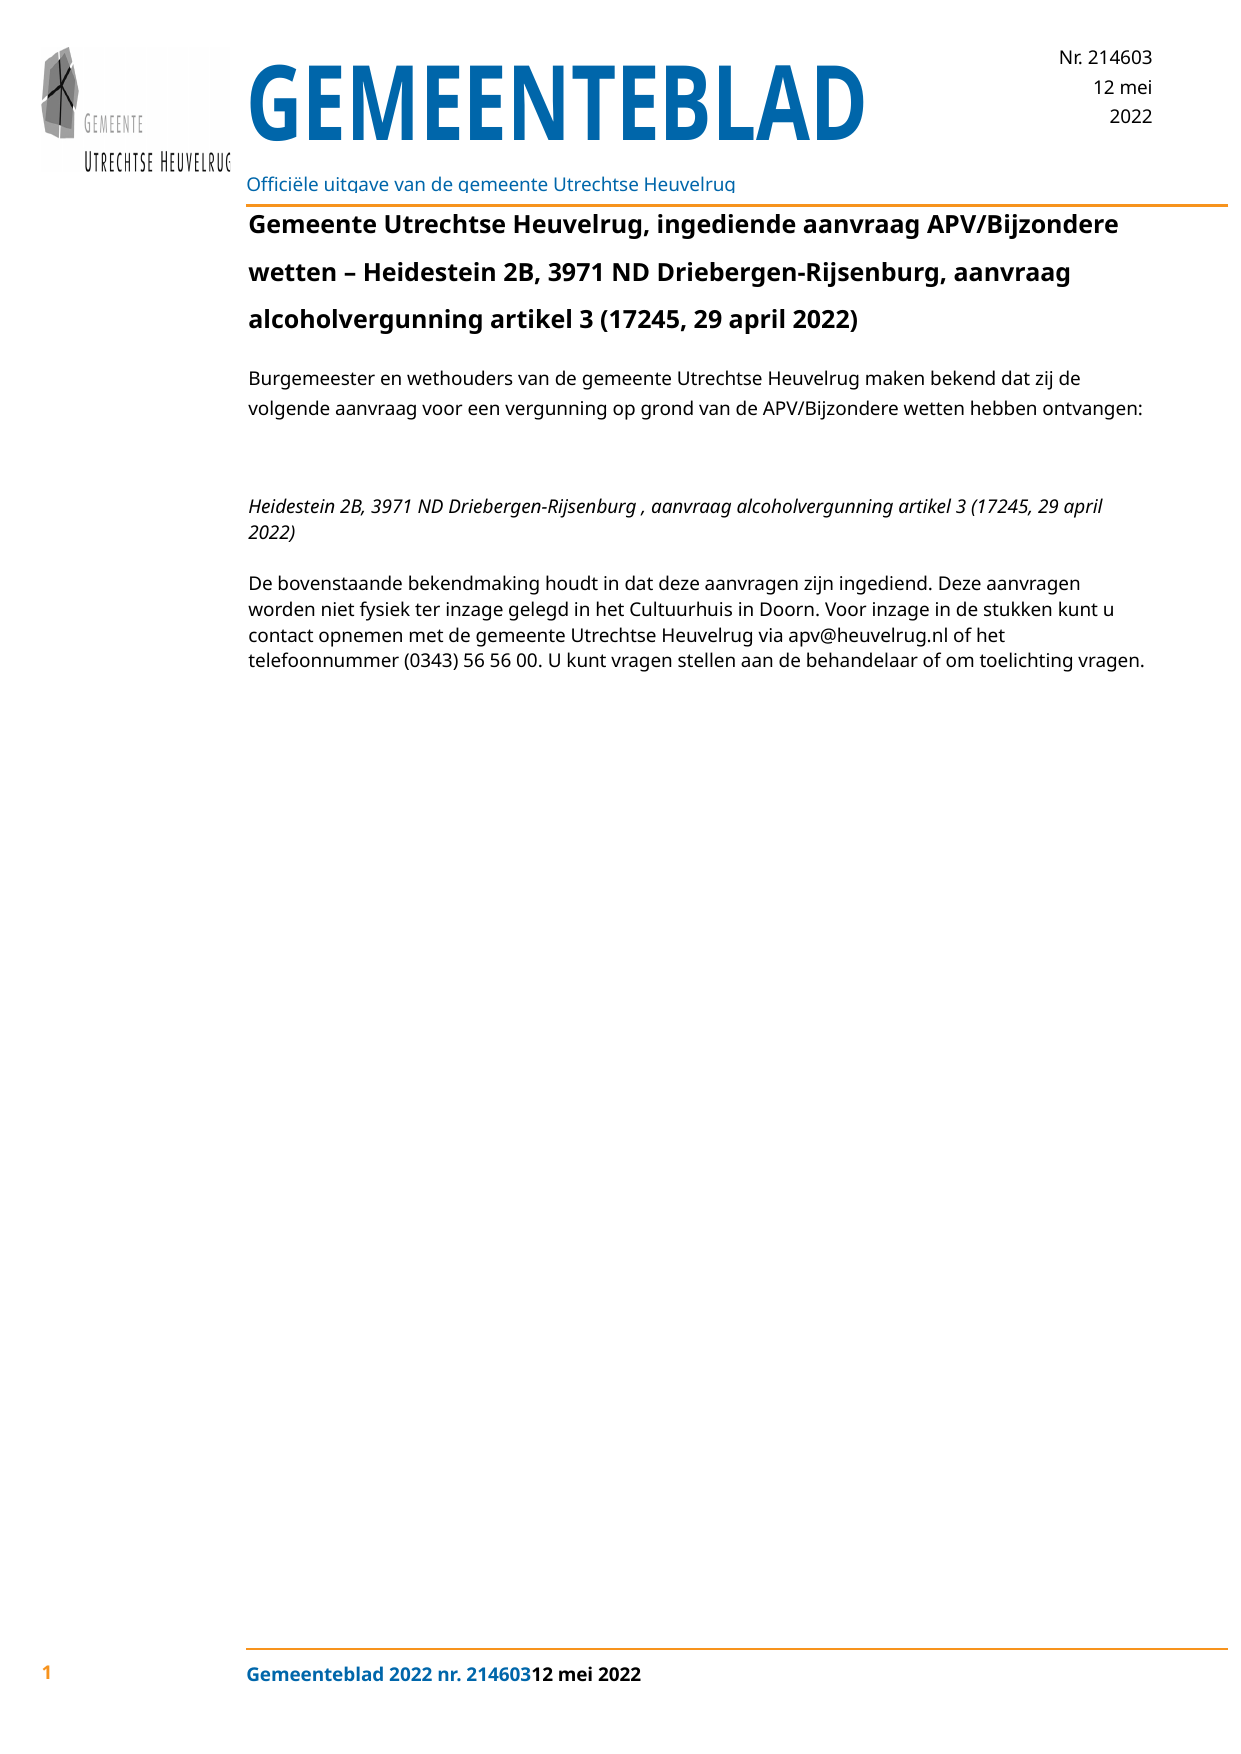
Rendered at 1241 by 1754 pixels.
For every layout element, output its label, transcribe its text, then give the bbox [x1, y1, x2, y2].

text Burgemeester en wethouders van de gemeente Utrechtse Heuvelrug maken bekend dat zij de volgende aanvraag voor een vergunning op grond van de APV/Bijzondere wetten hebben ontvangen: [248, 366, 1152, 421]
text Heidestein 2B, 3971 ND Driebergen-Rijsenburg , aanvraag alcoholvergunning artikel 3 (17245, 29 april 2022) [248, 493, 1152, 545]
text De bovenstaande bekendmaking houdt in dat deze aanvragen zijn ingediend. Deze aanvragen worden niet fysiek ter inzage gelegd in het Cultuurhuis in Doorn. Voor inzage in de stukken kunt u contact opnemen met de gemeente Utrechtse Heuvelrug via apv@heuvelrug.nl of het telefoonnummer (0343) 56 56 00. U kunt vragen stellen aan de behandelaar of om toelichting vragen. [248, 571, 1152, 673]
text Gemeente Utrechtse Heuvelrug, ingediende aanvraag APV/Bijzondere wetten – Heidestein 2B, 3971 ND Driebergen-Rijsenburg, aanvraag alcoholvergunning artikel 3 (17245, 29 april 2022) [248, 207, 1152, 336]
picture [41, 47, 231, 172]
